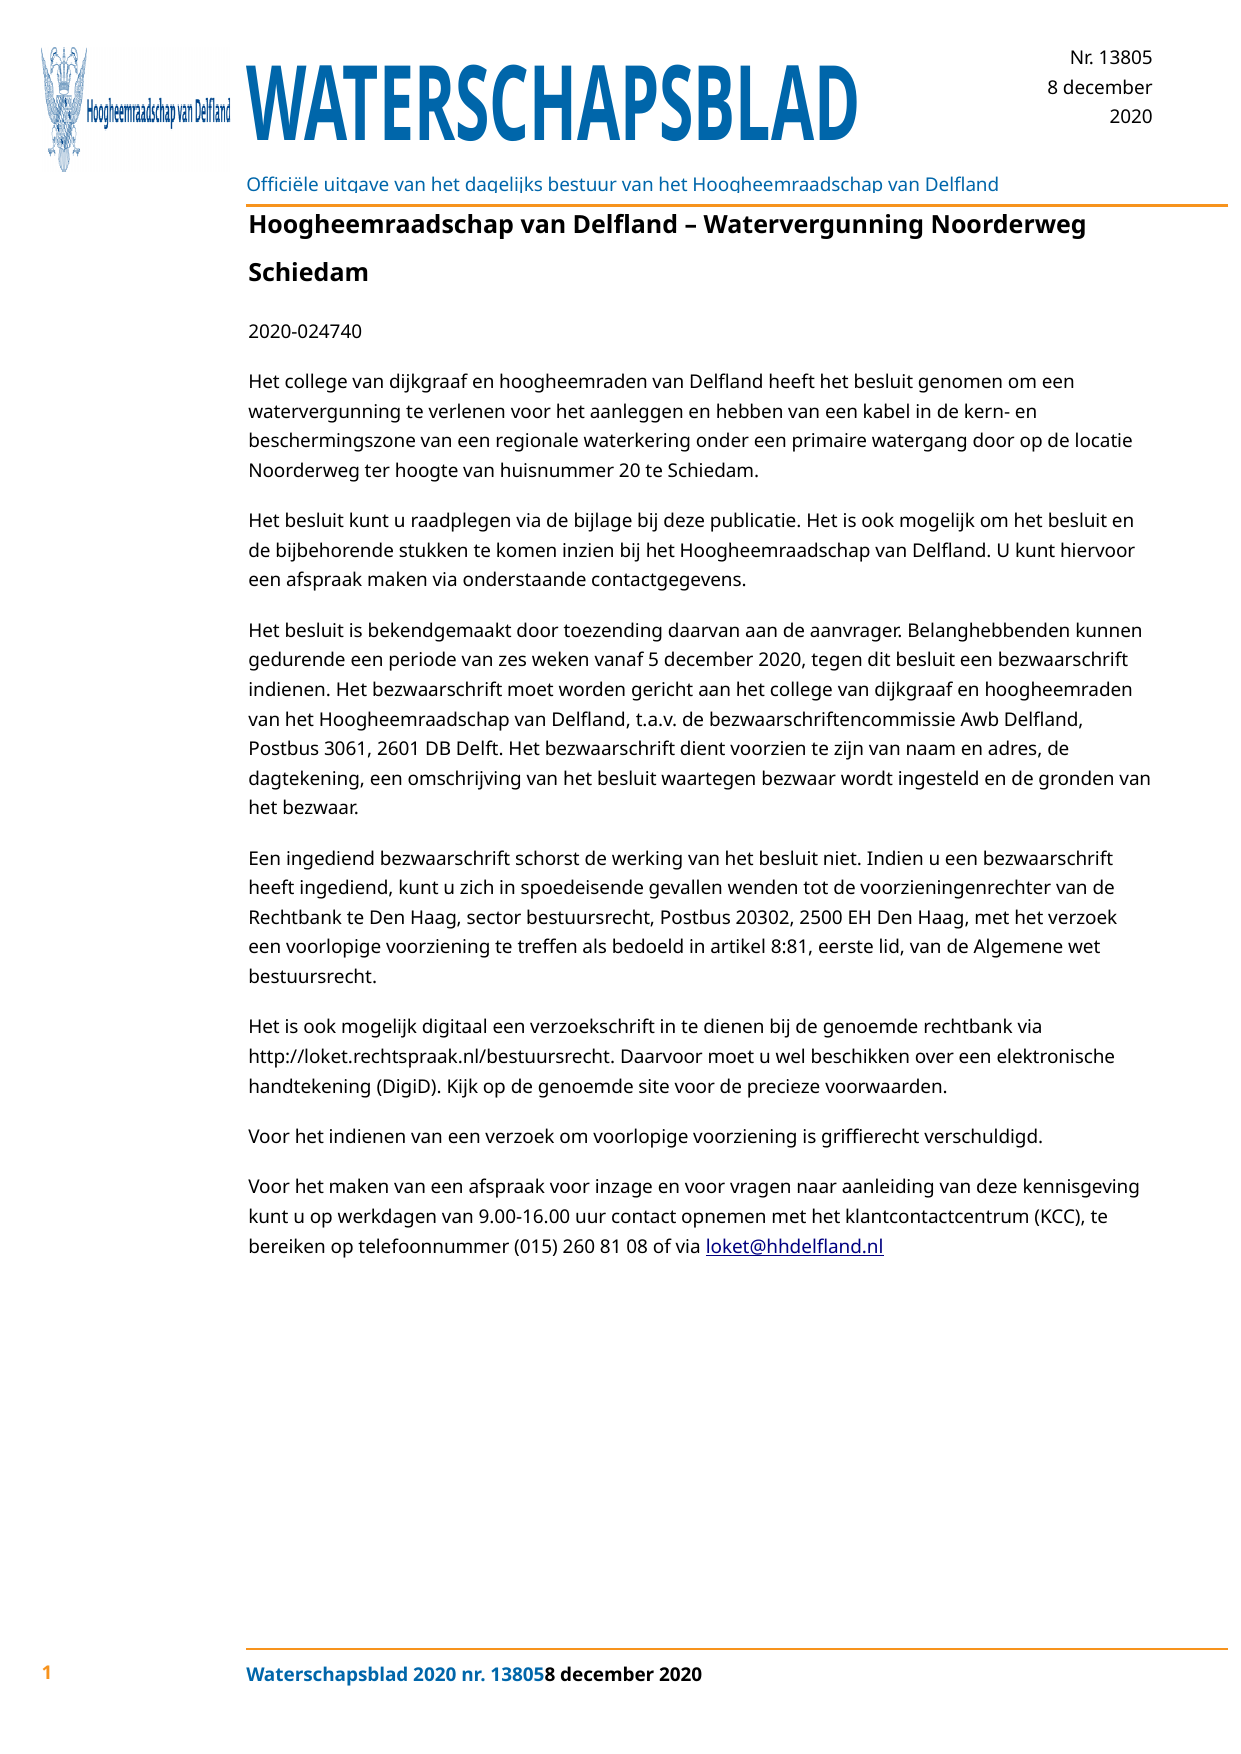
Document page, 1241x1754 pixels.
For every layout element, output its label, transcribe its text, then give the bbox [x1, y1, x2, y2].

text Het besluit kunt u raadplegen via de bijlage bij deze publicatie. Het is ook mogelijk om het besluit en de bijbehorende stukken te komen inzien bij het Hoogheemraadschap van Delfland. U kunt hiervoor een afspraak maken via onderstaande contactgegevens. [248, 507, 1152, 592]
text 2020-024740 [248, 318, 1152, 344]
picture [41, 47, 231, 172]
text Het besluit is bekendgemaakt door toezending daarvan aan de aanvrager. Belanghebbenden kunnen gedurende een periode van zes weken vanaf 5 december 2020, tegen dit besluit een bezwaarschrift indienen. Het bezwaarschrift moet worden gericht aan het college van dijkgraaf en hoogheemraden van het Hoogheemraadschap van Delfland, t.a.v. de bezwaarschriftencommissie Awb Delfland, Postbus 3061, 2601 DB Delft. Het bezwaarschrift dient voorzien te zijn van naam en adres, de dagtekening, een omschrijving van het besluit waartegen bezwaar wordt ingesteld en de gronden van het bezwaar. [248, 617, 1152, 820]
text Hoogheemraadschap van Delfland – Watervergunning Noorderweg Schiedam [248, 207, 1152, 288]
text Een ingediend bezwaarschrift schorst de werking van het besluit niet. Indien u een bezwaarschrift heeft ingediend, kunt u zich in spoedeisende gevallen wenden tot de voorzieningenrechter van de Rechtbank te Den Haag, sector bestuursrecht, Postbus 20302, 2500 EH Den Haag, met het verzoek een voorlopige voorziening te treffen als bedoeld in artikel 8:81, eerste lid, van de Algemene wet bestuursrecht. [248, 845, 1152, 989]
text Voor het indienen van een verzoek om voorlopige voorziening is griffierecht verschuldigd. [248, 1123, 1152, 1149]
text Het college van dijkgraaf en hoogheemraden van Delfland heeft het besluit genomen om een watervergunning te verlenen voor het aanleggen en hebben van een kabel in de kern- en beschermingszone van een regionale waterkering onder een primaire watergang door op de locatie Noorderweg ter hoogte van huisnummer 20 te Schiedam. [248, 368, 1152, 483]
text Voor het maken van een afspraak voor inzage en voor vragen naar aanleiding van deze kennisgeving kunt u op werkdagen van 9.00-16.00 uur contact opnemen met het klantcontactcentrum (KCC), te bereiken op telefoonnummer (015) 260 81 08 of via loket@hhdelfland.nl [248, 1174, 1152, 1259]
text Het is ook mogelijk digitaal een verzoekschrift in te dienen bij de genoemde rechtbank via http://loket.rechtspraak.nl/bestuursrecht. Daarvoor moet u wel beschikken over een elektronische handtekening (DigiD). Kijk op de genoemde site voor de precieze voorwaarden. [248, 1014, 1152, 1099]
